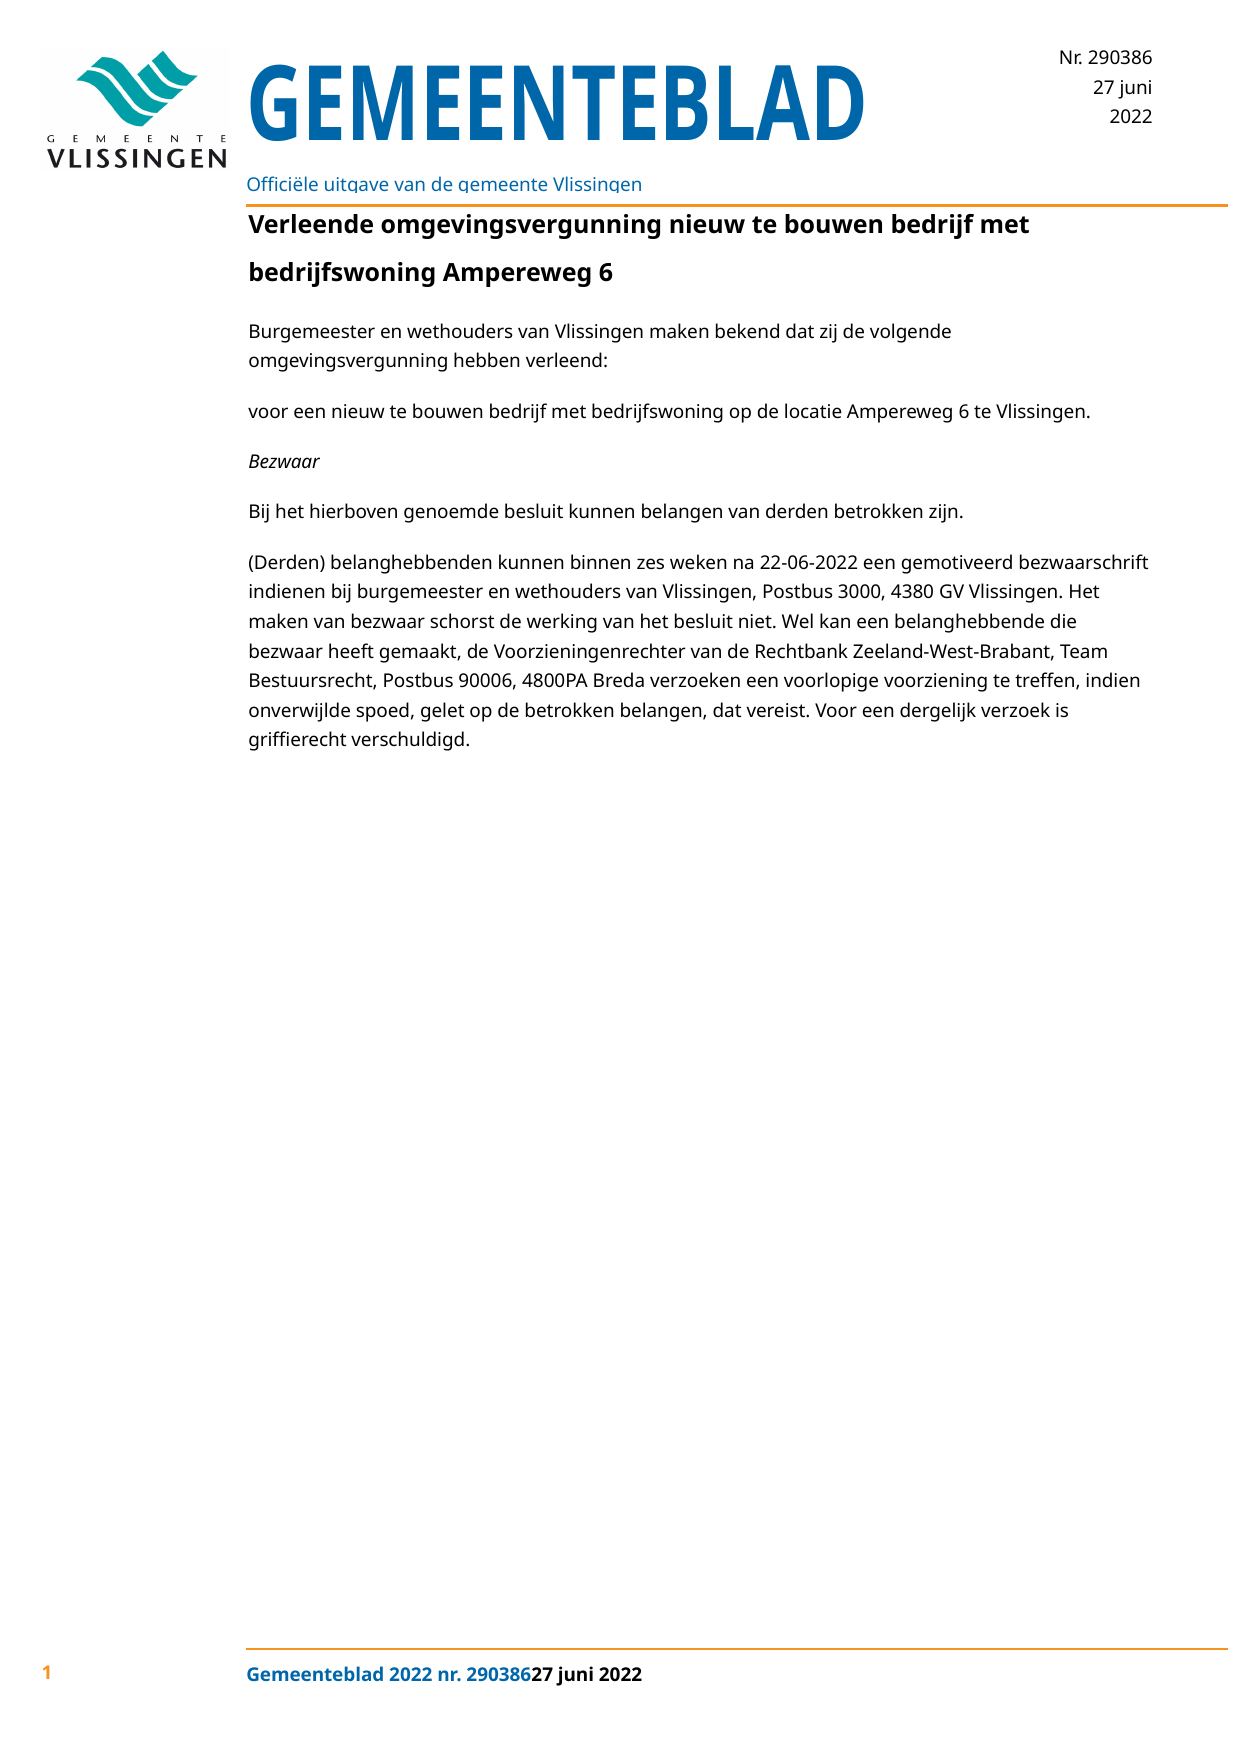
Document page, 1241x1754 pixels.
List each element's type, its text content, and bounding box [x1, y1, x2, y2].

text Verleende omgevingsvergunning nieuw te bouwen bedrijf met bedrijfswoning Ampereweg 6 [248, 207, 1152, 288]
picture [41, 47, 231, 172]
text Bezwaar [248, 448, 1152, 474]
text voor een nieuw te bouwen bedrijf met bedrijfswoning op de locatie Ampereweg 6 te Vlissingen. [248, 398, 1152, 424]
text (Derden) belanghebbenden kunnen binnen zes weken na 22-06-2022 een gemotiveerd bezwaarschrift indienen bij burgemeester en wethouders van Vlissingen, Postbus 3000, 4380 GV Vlissingen. Het maken van bezwaar schorst de werking van het besluit niet. Wel kan een belanghebbende die bezwaar heeft gemaakt, de Voorzieningenrechter van de Rechtbank Zeeland-West-Brabant, Team Bestuursrecht, Postbus 90006, 4800PA Breda verzoeken een voorlopige voorziening te treffen, indien onverwijlde spoed, gelet op de betrokken belangen, dat vereist. Voor een dergelijk verzoek is griffierecht verschuldigd. [248, 549, 1152, 752]
text Burgemeester en wethouders van Vlissingen maken bekend dat zij de volgende omgevingsvergunning hebben verleend: [248, 318, 1152, 373]
text Bij het hierboven genoemde besluit kunnen belangen van derden betrokken zijn. [248, 499, 1152, 524]
